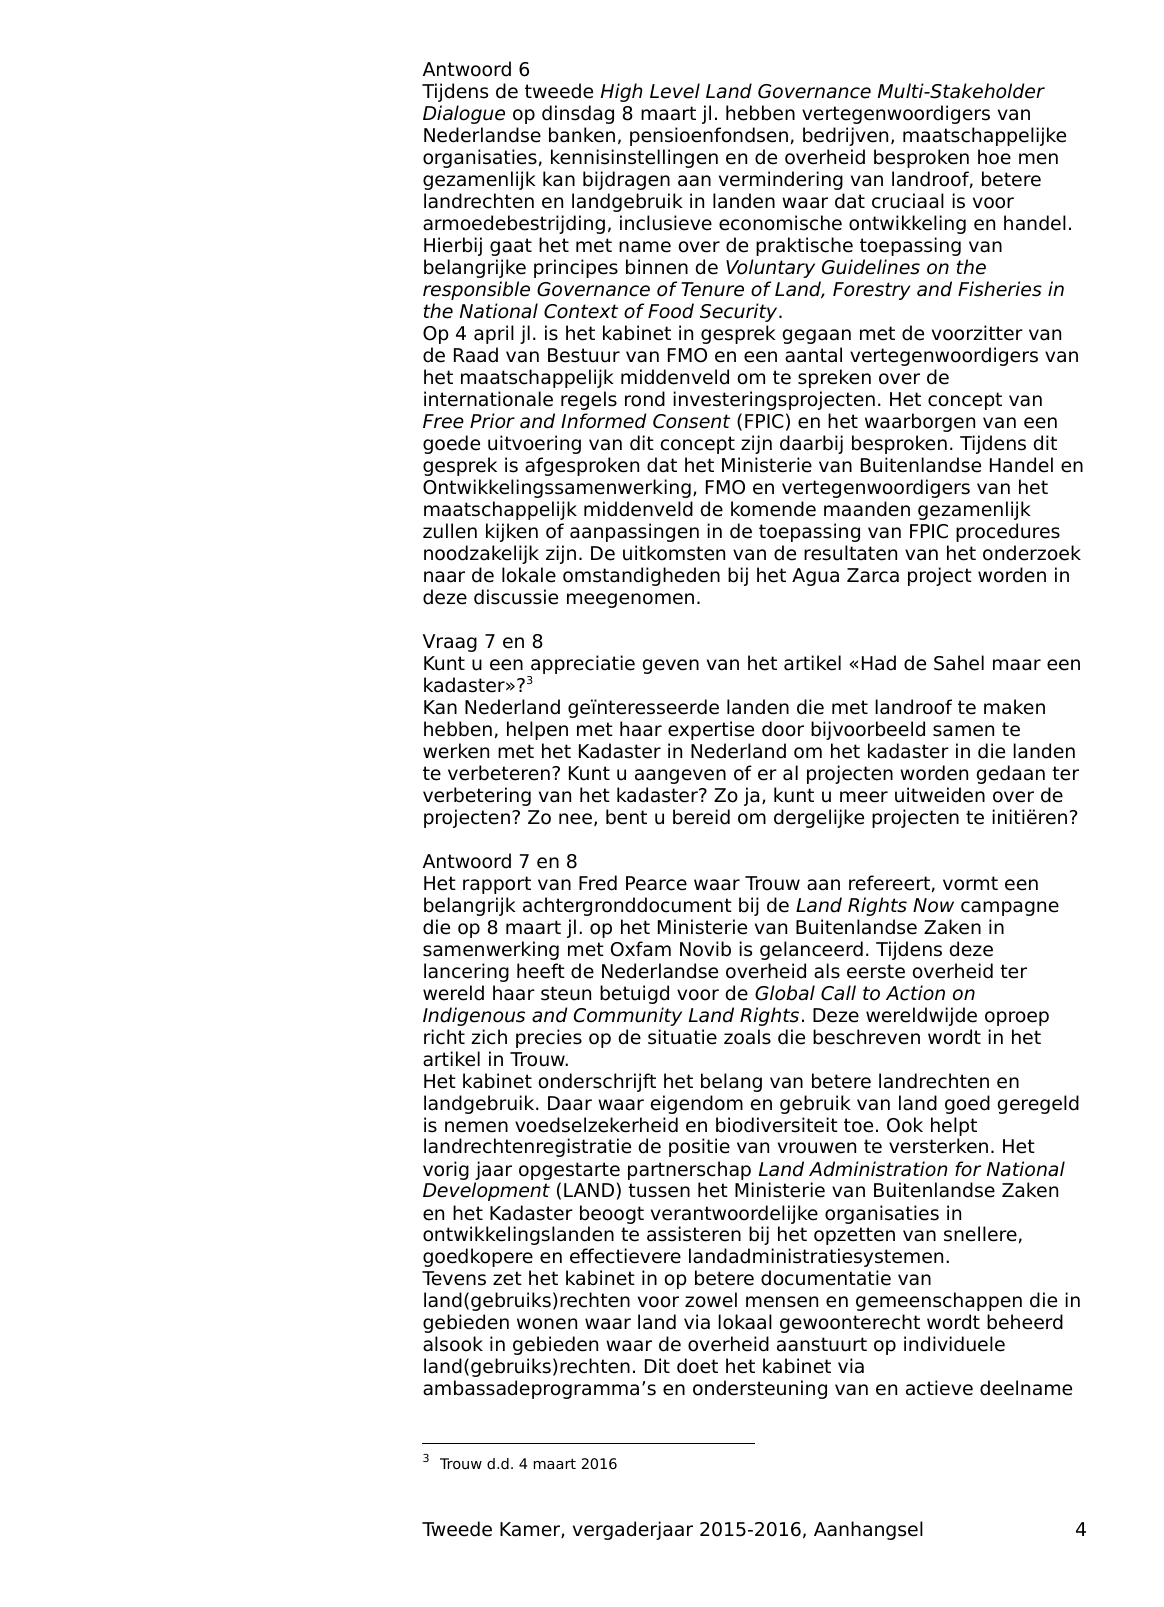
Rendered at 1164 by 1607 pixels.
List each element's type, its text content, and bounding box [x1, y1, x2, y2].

text Antwoord 7 en 8 [422, 851, 1087, 873]
text Kan Nederland geïnteresseerde landen die met landroof te maken hebben, helpen met haar expertise door bijvoorbeeld samen te werken met het Kadaster in Nederland om het kadaster in die landen te verbeteren? Kunt u aangeven of er al projecten worden gedaan ter verbetering van het kadaster? Zo ja, kunt u meer uitweiden over de projecten? Zo nee, bent u bereid om dergelijke projecten te initiëren? [422, 697, 1087, 828]
text Trouw d.d. 4 maart 2016 [422, 1452, 1087, 1474]
text Antwoord 6 [422, 59, 1087, 81]
text Op 4 april jl. is het kabinet in gesprek gegaan met de voorzitter van de Raad van Bestuur van FMO en een aantal vertegenwoordigers van het maatschappelijk middenveld om te spreken over de internationale regels rond investeringsprojecten. Het concept van Free Prior and Informed Consent (FPIC) en het waarborgen van een goede uitvoering van dit concept zijn daarbij besproken. Tijdens dit gesprek is afgesproken dat het Ministerie van Buitenlandse Handel en Ontwikkelingssamenwerking, FMO en vertegenwoordigers van het maatschappelijk middenveld de komende maanden gezamenlijk zullen kijken of aanpassingen in de toepassing van FPIC procedures noodzakelijk zijn. De uitkomsten van de resultaten van het onderzoek naar de lokale omstandigheden bij het Agua Zarca project worden in deze discussie meegenomen. [422, 323, 1087, 608]
text Kunt u een appreciatie geven van het artikel «Had de Sahel maar een kadaster»? [422, 653, 1087, 697]
text Tijdens de tweede High Level Land Governance Multi-Stakeholder Dialogue op dinsdag 8 maart jl. hebben vertegenwoordigers van Nederlandse banken, pensioenfondsen, bedrijven, maatschappelijke organisaties, kennisinstellingen en de overheid besproken hoe men gezamenlijk kan bijdragen aan vermindering van landroof, betere landrechten en landgebruik in landen waar dat cruciaal is voor armoedebestrijding, inclusieve economische ontwikkeling en handel. Hierbij gaat het met name over de praktische toepassing van belangrijke principes binnen de Voluntary Guidelines on the responsible Governance of Tenure of Land, Forestry and Fisheries in the National Context of Food Security. [422, 81, 1087, 323]
text Tevens zet het kabinet in op betere documentatie van land(gebruiks)rechten voor zowel mensen en gemeenschappen die in gebieden wonen waar land via lokaal gewoonterecht wordt beheerd alsook in gebieden waar de overheid aanstuurt op individuele land(gebruiks)rechten. Dit doet het kabinet via ambassadeprogramma’s en ondersteuning van en actieve deelname [422, 1268, 1087, 1400]
text Het kabinet onderschrijft het belang van betere landrechten en landgebruik. Daar waar eigendom en gebruik van land goed geregeld is nemen voedselzekerheid en biodiversiteit toe. Ook helpt landrechtenregistratie de positie van vrouwen te versterken. Het vorig jaar opgestarte partnerschap Land Administration for National Development (LAND) tussen het Ministerie van Buitenlandse Zaken en het Kadaster beoogt verantwoordelijke organisaties in ontwikkelingslanden te assisteren bij het opzetten van snellere, goedkopere en effectievere landadministratiesystemen. [422, 1071, 1087, 1268]
text Vraag 7 en 8 [422, 631, 1087, 653]
text Het rapport van Fred Pearce waar Trouw aan refereert, vormt een belangrijk achtergronddocument bij de Land Rights Now campagne die op 8 maart jl. op het Ministerie van Buitenlandse Zaken in samenwerking met Oxfam Novib is gelanceerd. Tijdens deze lancering heeft de Nederlandse overheid als eerste overheid ter wereld haar steun betuigd voor de Global Call to Action on Indigenous and Community Land Rights. Deze wereldwijde oproep richt zich precies op de situatie zoals die beschreven wordt in het artikel in Trouw. [422, 873, 1087, 1071]
